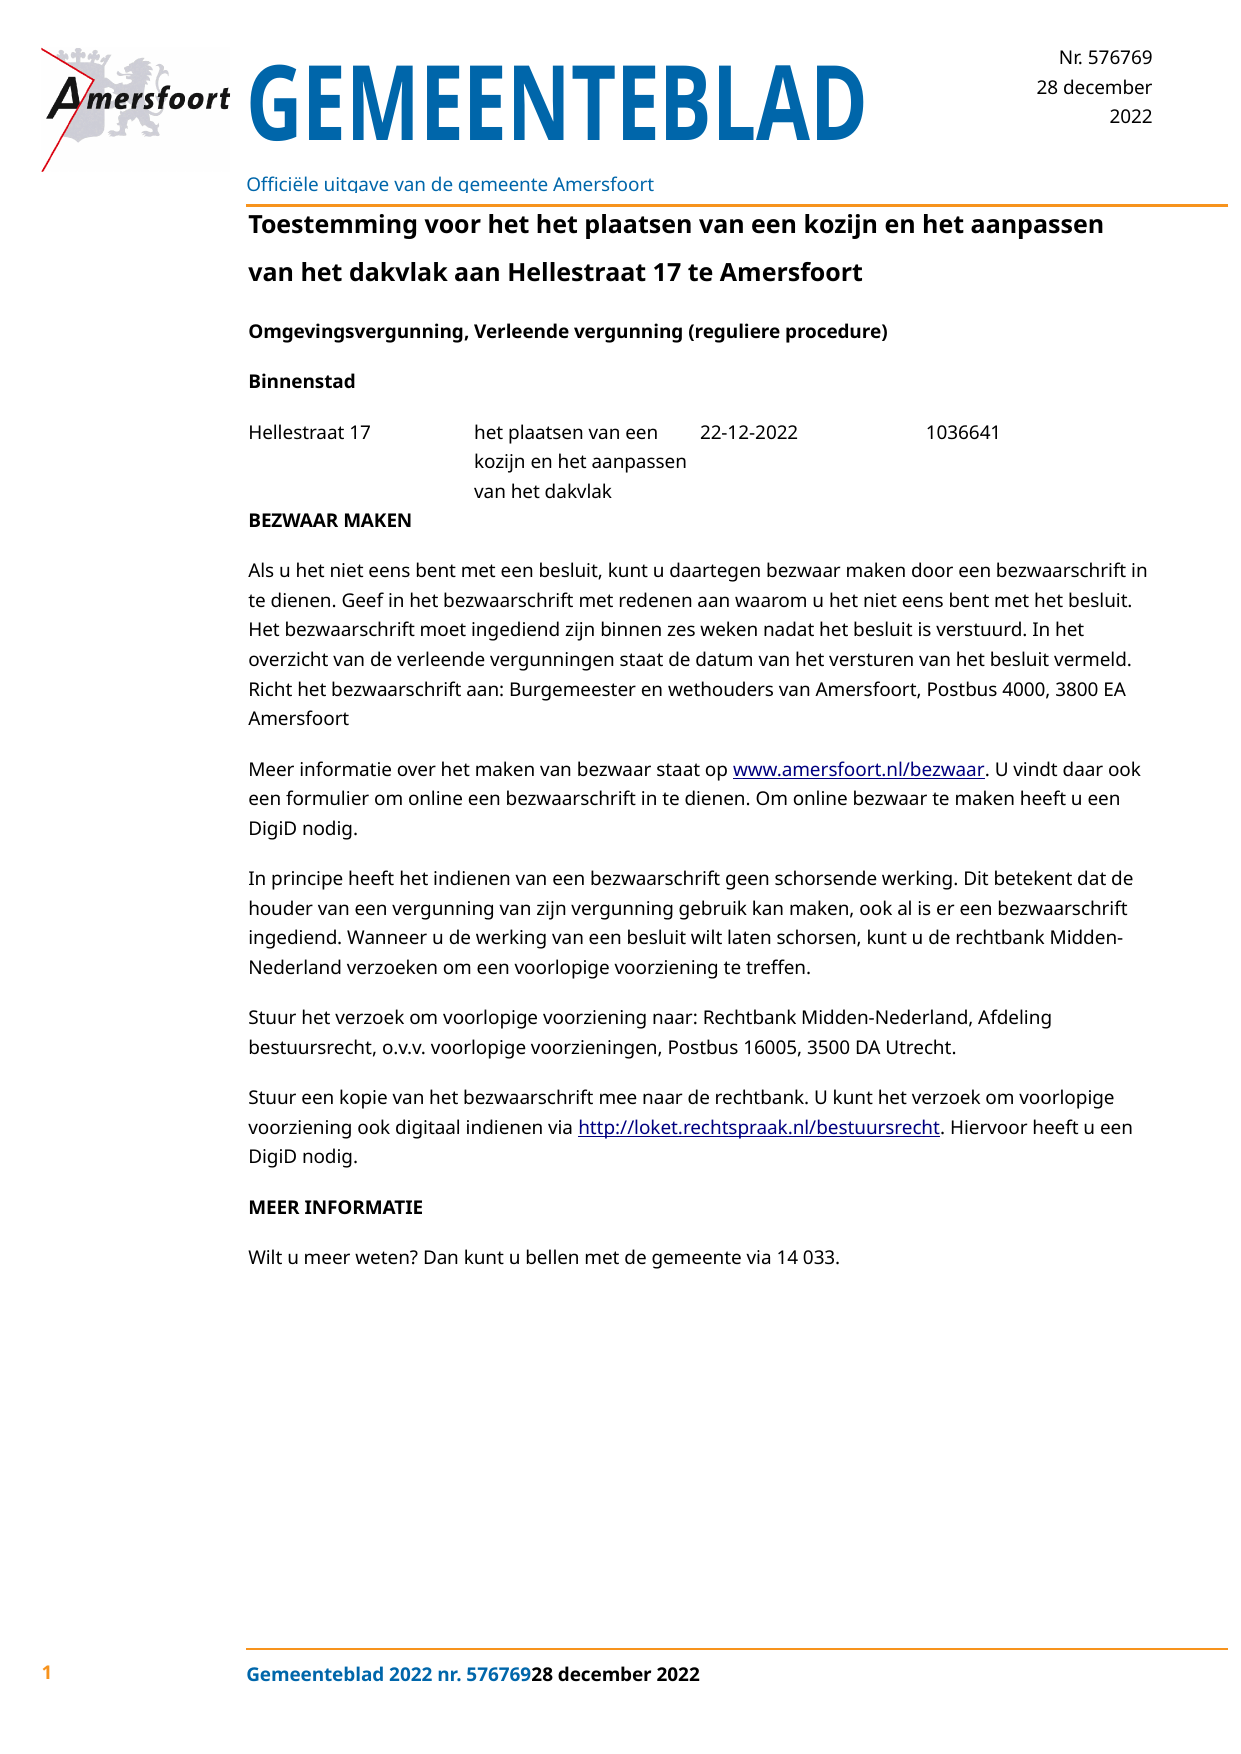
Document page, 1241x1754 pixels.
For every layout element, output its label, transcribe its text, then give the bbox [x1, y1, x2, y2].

text Als u het niet eens bent met een besluit, kunt u daartegen bezwaar maken door een bezwaarschrift in te dienen. Geef in het bezwaarschrift met redenen aan waarom u het niet eens bent met het besluit. Het bezwaarschrift moet ingediend zijn binnen zes weken nadat het besluit is verstuurd. In het overzicht van de verleende vergunningen staat de datum van het versturen van het besluit vermeld. Richt het bezwaarschrift aan: Burgemeester en wethouders van Amersfoort, Postbus 4000, 3800 EA Amersfoort [248, 557, 1152, 731]
text Toestemming voor het het plaatsen van een kozijn en het aanpassen van het dakvlak aan Hellestraat 17 te Amersfoort [248, 207, 1152, 288]
table_header 22-12-2022 [700, 419, 926, 504]
text Binnenstad [248, 368, 1152, 394]
text BEZWAAR MAKEN [248, 507, 1152, 533]
table_header het plaatsen van een kozijn en het aanpassen van het dakvlak [474, 419, 700, 504]
text Stuur het verzoek om voorlopige voorziening naar: Rechtbank Midden-Nederland, Afdeling bestuursrecht, o.v.v. voorlopige voorzieningen, Postbus 16005, 3500 DA Utrecht. [248, 1004, 1152, 1060]
text In principe heeft het indienen van een bezwaarschrift geen schorsende werking. Dit betekent dat de houder van een vergunning van zijn vergunning gebruik kan maken, ook al is er een bezwaarschrift ingediend. Wanneer u de werking van een besluit wilt laten schorsen, kunt u de rechtbank Midden-Nederland verzoeken om een voorlopige voorziening te treffen. [248, 865, 1152, 980]
text MEER INFORMATIE [248, 1194, 1152, 1220]
picture [41, 47, 231, 172]
text Stuur een kopie van het bezwaarschrift mee naar de rechtbank. U kunt het verzoek om voorlopige voorziening ook digitaal indienen via http://loket.rechtspraak.nl/bestuursrecht. Hiervoor heeft u een DigiD nodig. [248, 1084, 1152, 1169]
text Omgevingsvergunning, Verleende vergunning (reguliere procedure) [248, 318, 1152, 344]
table_header Hellestraat 17 [248, 419, 474, 504]
table_header 1036641 [926, 419, 1152, 504]
text Meer informatie over het maken van bezwaar staat op www.amersfoort.nl/bezwaar. U vindt daar ook een formulier om online een bezwaarschrift in te dienen. Om online bezwaar te maken heeft u een DigiD nodig. [248, 756, 1152, 841]
text Wilt u meer weten? Dan kunt u bellen met de gemeente via 14 033. [248, 1244, 1152, 1270]
